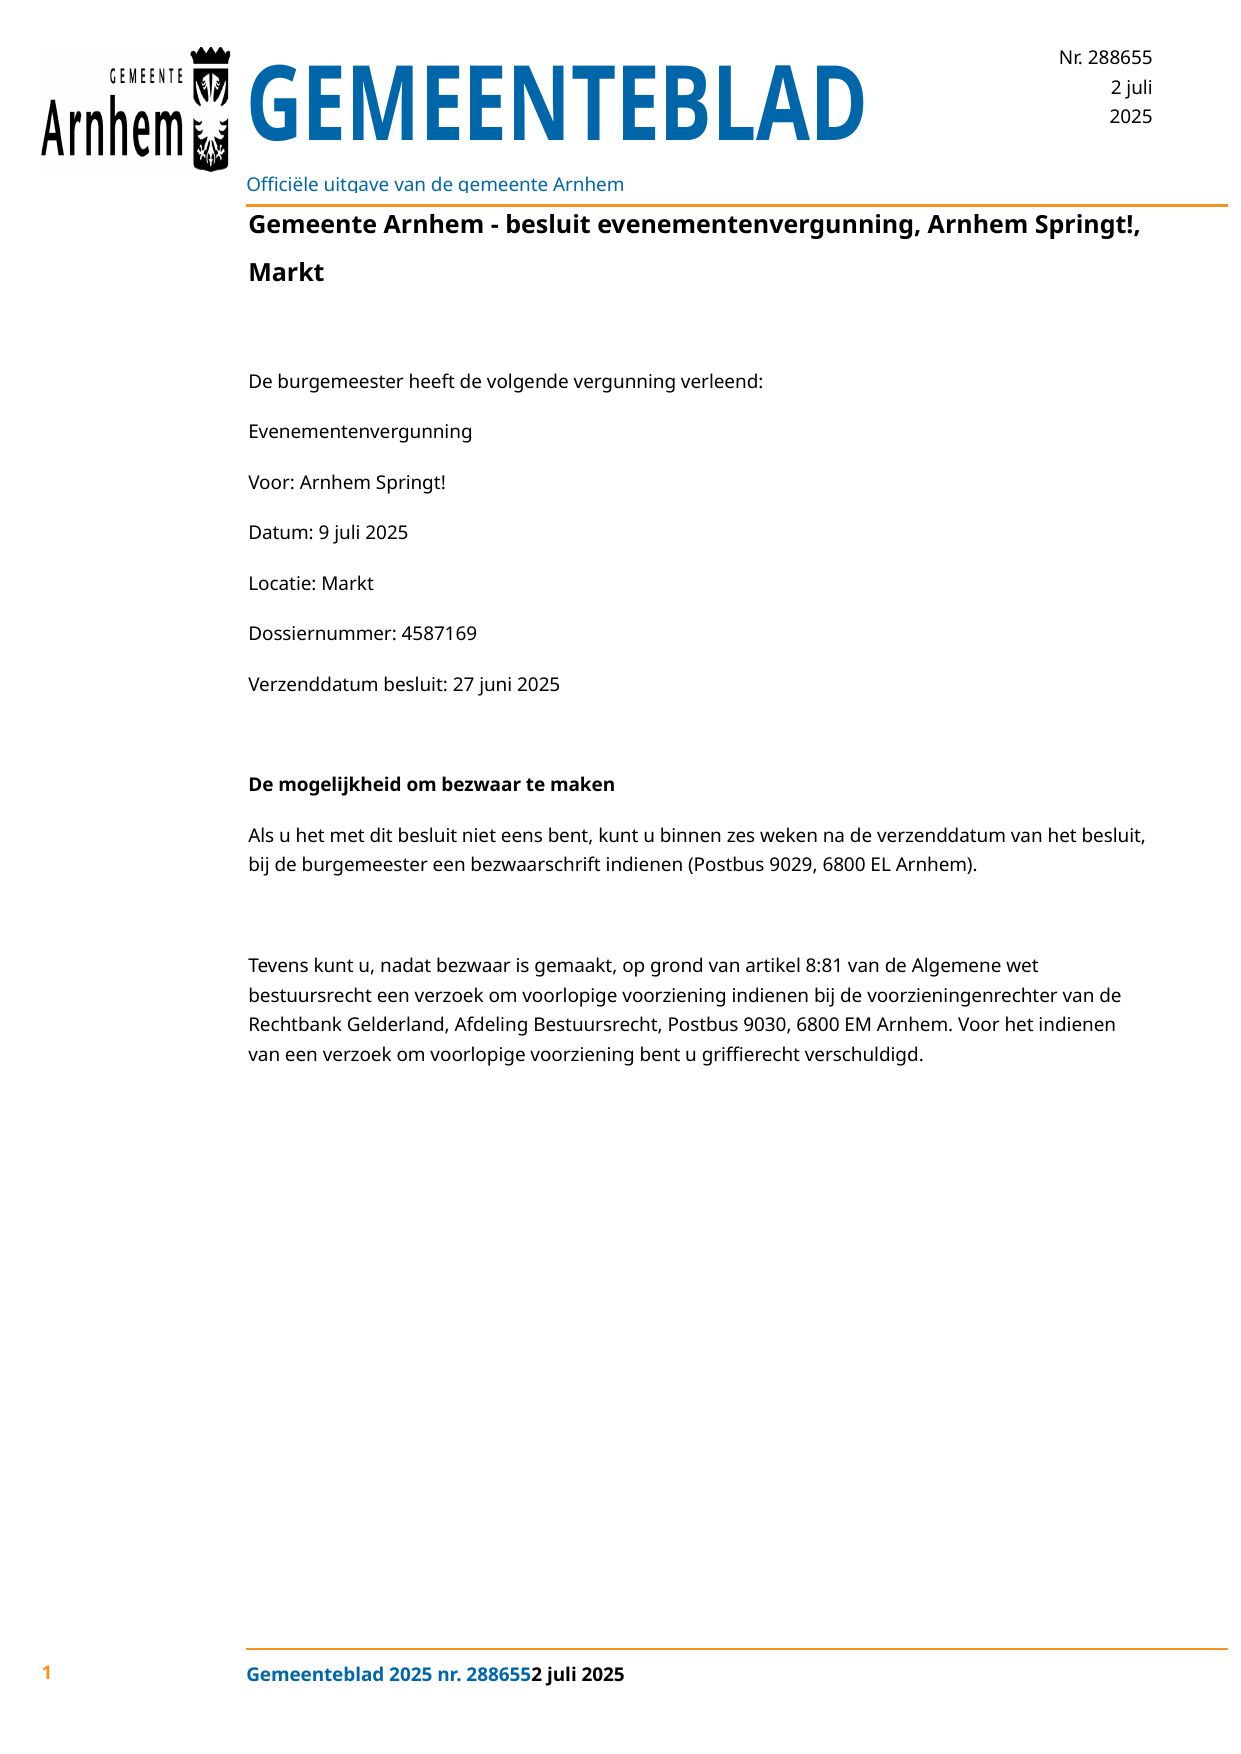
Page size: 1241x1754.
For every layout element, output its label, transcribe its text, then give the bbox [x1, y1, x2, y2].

text Gemeente Arnhem - besluit evenementenvergunning, Arnhem Springt!, Markt [248, 207, 1152, 288]
text Evenementenvergunning [248, 419, 1152, 444]
text Verzenddatum besluit: 27 juni 2025 [248, 671, 1152, 697]
text Als u het met dit besluit niet eens bent, kunt u binnen zes weken na de verzenddatum van het besluit, bij de burgemeester een bezwaarschrift indienen (Postbus 9029, 6800 EL Arnhem). [248, 822, 1152, 877]
text Tevens kunt u, nadat bezwaar is gemaakt, op grond van artikel 8:81 van de Algemene wet bestuursrecht een verzoek om voorlopige voorziening indienen bij de voorzieningenrechter van de Rechtbank Gelderland, Afdeling Bestuursrecht, Postbus 9030, 6800 EM Arnhem. Voor het indienen van een verzoek om voorlopige voorziening bent u griffierecht verschuldigd. [248, 952, 1152, 1067]
text De mogelijkheid om bezwaar te maken [248, 772, 1152, 797]
text Datum: 9 juli 2025 [248, 519, 1152, 545]
text Voor: Arnhem Springt! [248, 469, 1152, 495]
text Dossiernummer: 4587169 [248, 620, 1152, 646]
picture [41, 47, 231, 172]
text Locatie: Markt [248, 570, 1152, 596]
text De burgemeester heeft de volgende vergunning verleend: [248, 368, 1152, 394]
